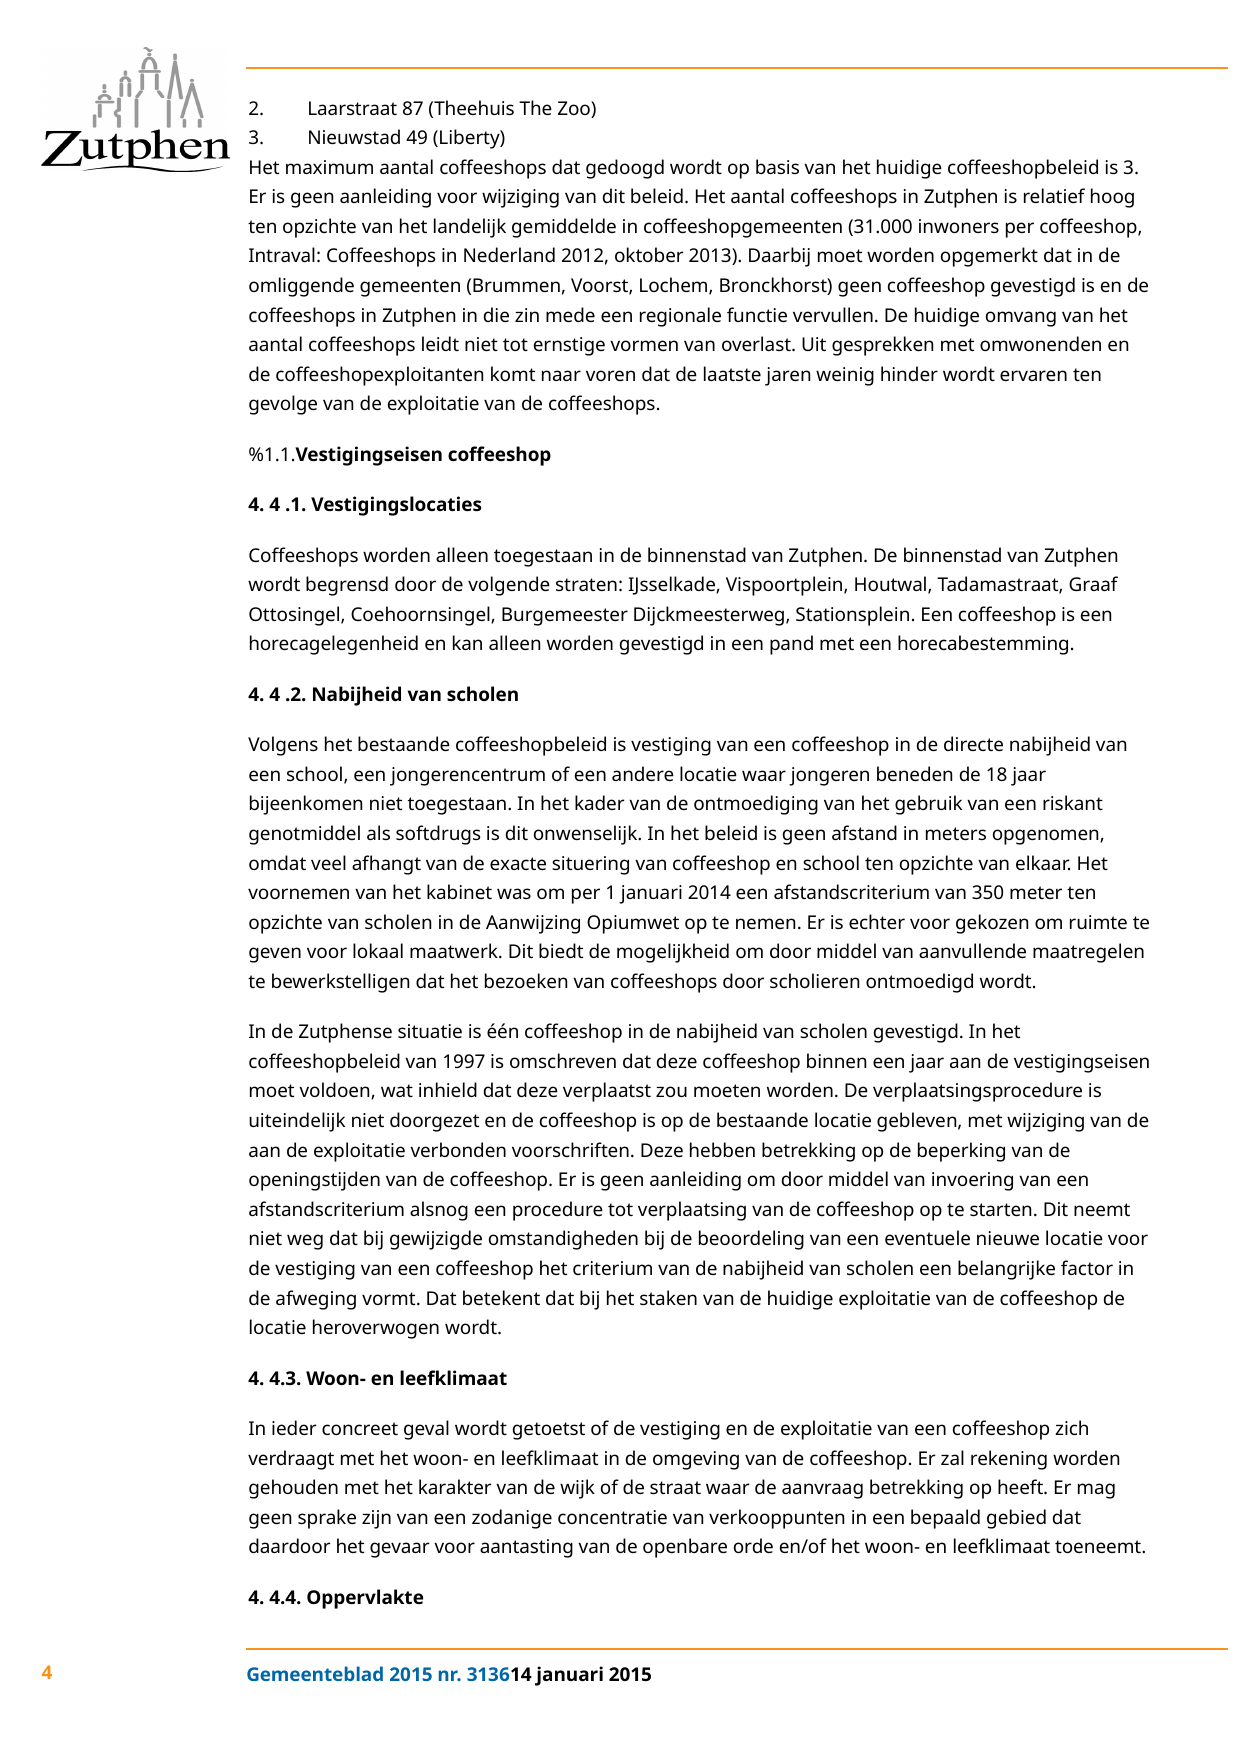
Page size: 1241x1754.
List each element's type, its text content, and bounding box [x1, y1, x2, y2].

text Het maximum aantal coffeeshops dat gedoogd wordt op basis van het huidige coffeeshopbeleid is 3. Er is geen aanleiding voor wijziging van dit beleid. Het aantal coffeeshops in Zutphen is relatief hoog ten opzichte van het landelijk gemiddelde in coffeeshopgemeenten (31.000 inwoners per coffeeshop, Intraval: Coffeeshops in Nederland 2012, oktober 2013). Daarbij moet worden opgemerkt dat in de omliggende gemeenten (Brummen, Voorst, Lochem, Bronckhorst) geen coffeeshop gevestigd is en de coffeeshops in Zutphen in die zin mede een regionale functie vervullen. De huidige omvang van het aantal coffeeshops leidt niet tot ernstige vormen van overlast. Uit gesprekken met omwonenden en de coffeeshopexploitanten komt naar voren dat de laatste jaren weinig hinder wordt ervaren ten gevolge van de exploitatie van de coffeeshops. [248, 154, 1152, 416]
text %1.1.Vestigingseisen coffeeshop [248, 441, 1152, 467]
text 4. 4 .2. Nabijheid van scholen [248, 681, 1152, 707]
picture [41, 47, 231, 172]
text In de Zutphense situatie is één coffeeshop in de nabijheid van scholen gevestigd. In het coffeeshopbeleid van 1997 is omschreven dat deze coffeeshop binnen een jaar aan de vestigingseisen moet voldoen, wat inhield dat deze verplaatst zou moeten worden. De verplaatsingsprocedure is uiteindelijk niet doorgezet en de coffeeshop is op de bestaande locatie gebleven, met wijziging van de aan de exploitatie verbonden voorschriften. Deze hebben betrekking op de beperking van de openingstijden van de coffeeshop. Er is geen aanleiding om door middel van invoering van een afstandscriterium alsnog een procedure tot verplaatsing van de coffeeshop op te starten. Dit neemt niet weg dat bij gewijzigde omstandigheden bij de beoordeling van een eventuele nieuwe locatie voor de vestiging van een coffeeshop het criterium van de nabijheid van scholen een belangrijke factor in de afweging vormt. Dat betekent dat bij het staken van de huidige exploitatie van de coffeeshop de locatie heroverwogen wordt. [248, 1018, 1152, 1340]
text 4. 4.4. Oppervlakte [248, 1584, 1152, 1610]
text Coffeeshops worden alleen toegestaan in de binnenstad van Zutphen. De binnenstad van Zutphen wordt begrensd door de volgende straten: IJsselkade, Vispoortplein, Houtwal, Tadamastraat, Graaf Ottosingel, Coehoornsingel, Burgemeester Dijckmeesterweg, Stationsplein. Een coffeeshop is een horecagelegenheid en kan alleen worden gevestigd in een pand met een horecabestemming. [248, 542, 1152, 656]
text 4. 4.3. Woon- en leefklimaat [248, 1365, 1152, 1391]
text In ieder concreet geval wordt getoetst of de vestiging en de exploitatie van een coffeeshop zich verdraagt met het woon- en leefklimaat in de omgeving van de coffeeshop. Er zal rekening worden gehouden met het karakter van de wijk of de straat waar de aanvraag betrekking op heeft. Er mag geen sprake zijn van een zodanige concentratie van verkooppunten in een bepaald gebied dat daardoor het gevaar voor aantasting van de openbare orde en/of het woon- en leefklimaat toeneemt. [248, 1415, 1152, 1559]
list Laarstraat 87 (Theehuis The Zoo) [248, 95, 1152, 121]
text Volgens het bestaande coffeeshopbeleid is vestiging van een coffeeshop in de directe nabijheid van een school, een jongerencentrum of een andere locatie waar jongeren beneden de 18 jaar bijeenkomen niet toegestaan. In het kader van de ontmoediging van het gebruik van een riskant genotmiddel als softdrugs is dit onwenselijk. In het beleid is geen afstand in meters opgenomen, omdat veel afhangt van de exacte situering van coffeeshop en school ten opzichte van elkaar. Het voornemen van het kabinet was om per 1 januari 2014 een afstandscriterium van 350 meter ten opzichte van scholen in de Aanwijzing Opiumwet op te nemen. Er is echter voor gekozen om ruimte te geven voor lokaal maatwerk. Dit biedt de mogelijkheid om door middel van aanvullende maatregelen te bewerkstelligen dat het bezoeken van coffeeshops door scholieren ontmoedigd wordt. [248, 731, 1152, 994]
list Nieuwstad 49 (Liberty) [248, 124, 1152, 150]
text 4. 4 .1. Vestigingslocaties [248, 491, 1152, 517]
